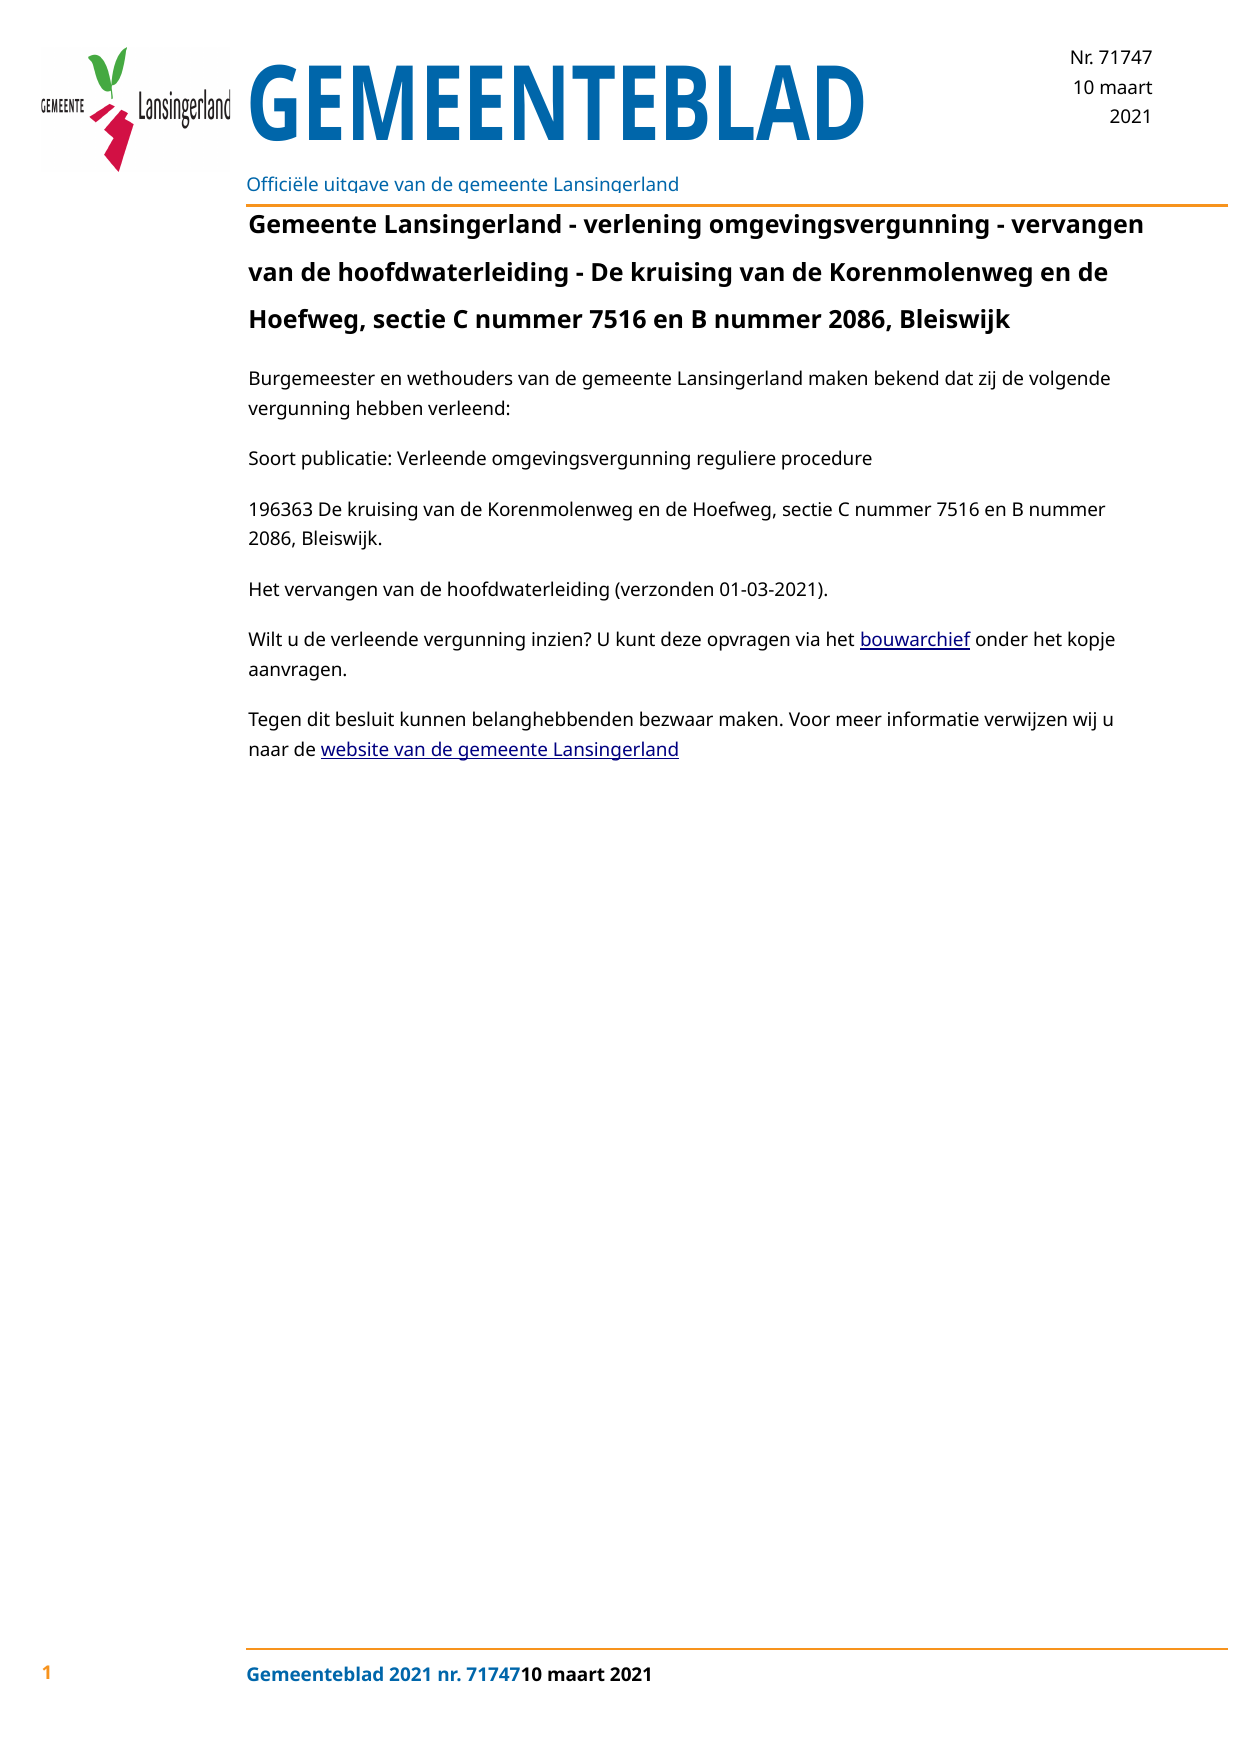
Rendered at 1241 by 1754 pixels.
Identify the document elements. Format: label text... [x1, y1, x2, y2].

text Gemeente Lansingerland - verlening omgevingsvergunning - vervangen van de hoofdwaterleiding - De kruising van de Korenmolenweg en de Hoefweg, sectie C nummer 7516 en B nummer 2086, Bleiswijk [248, 207, 1152, 336]
text Tegen dit besluit kunnen belanghebbenden bezwaar maken. Voor meer informatie verwijzen wij u naar de website van de gemeente Lansingerland [248, 706, 1152, 762]
text Het vervangen van de hoofdwaterleiding (verzonden 01-03-2021). [248, 576, 1152, 602]
picture [41, 47, 231, 172]
text Soort publicatie: Verleende omgevingsvergunning reguliere procedure [248, 446, 1152, 471]
text 196363 De kruising van de Korenmolenweg en de Hoefweg, sectie C nummer 7516 en B nummer 2086, Bleiswijk. [248, 496, 1152, 551]
text Burgemeester en wethouders van de gemeente Lansingerland maken bekend dat zij de volgende vergunning hebben verleend: [248, 366, 1152, 421]
text Wilt u de verleende vergunning inzien? U kunt deze opvragen via het bouwarchief onder het kopje aanvragen. [248, 626, 1152, 682]
